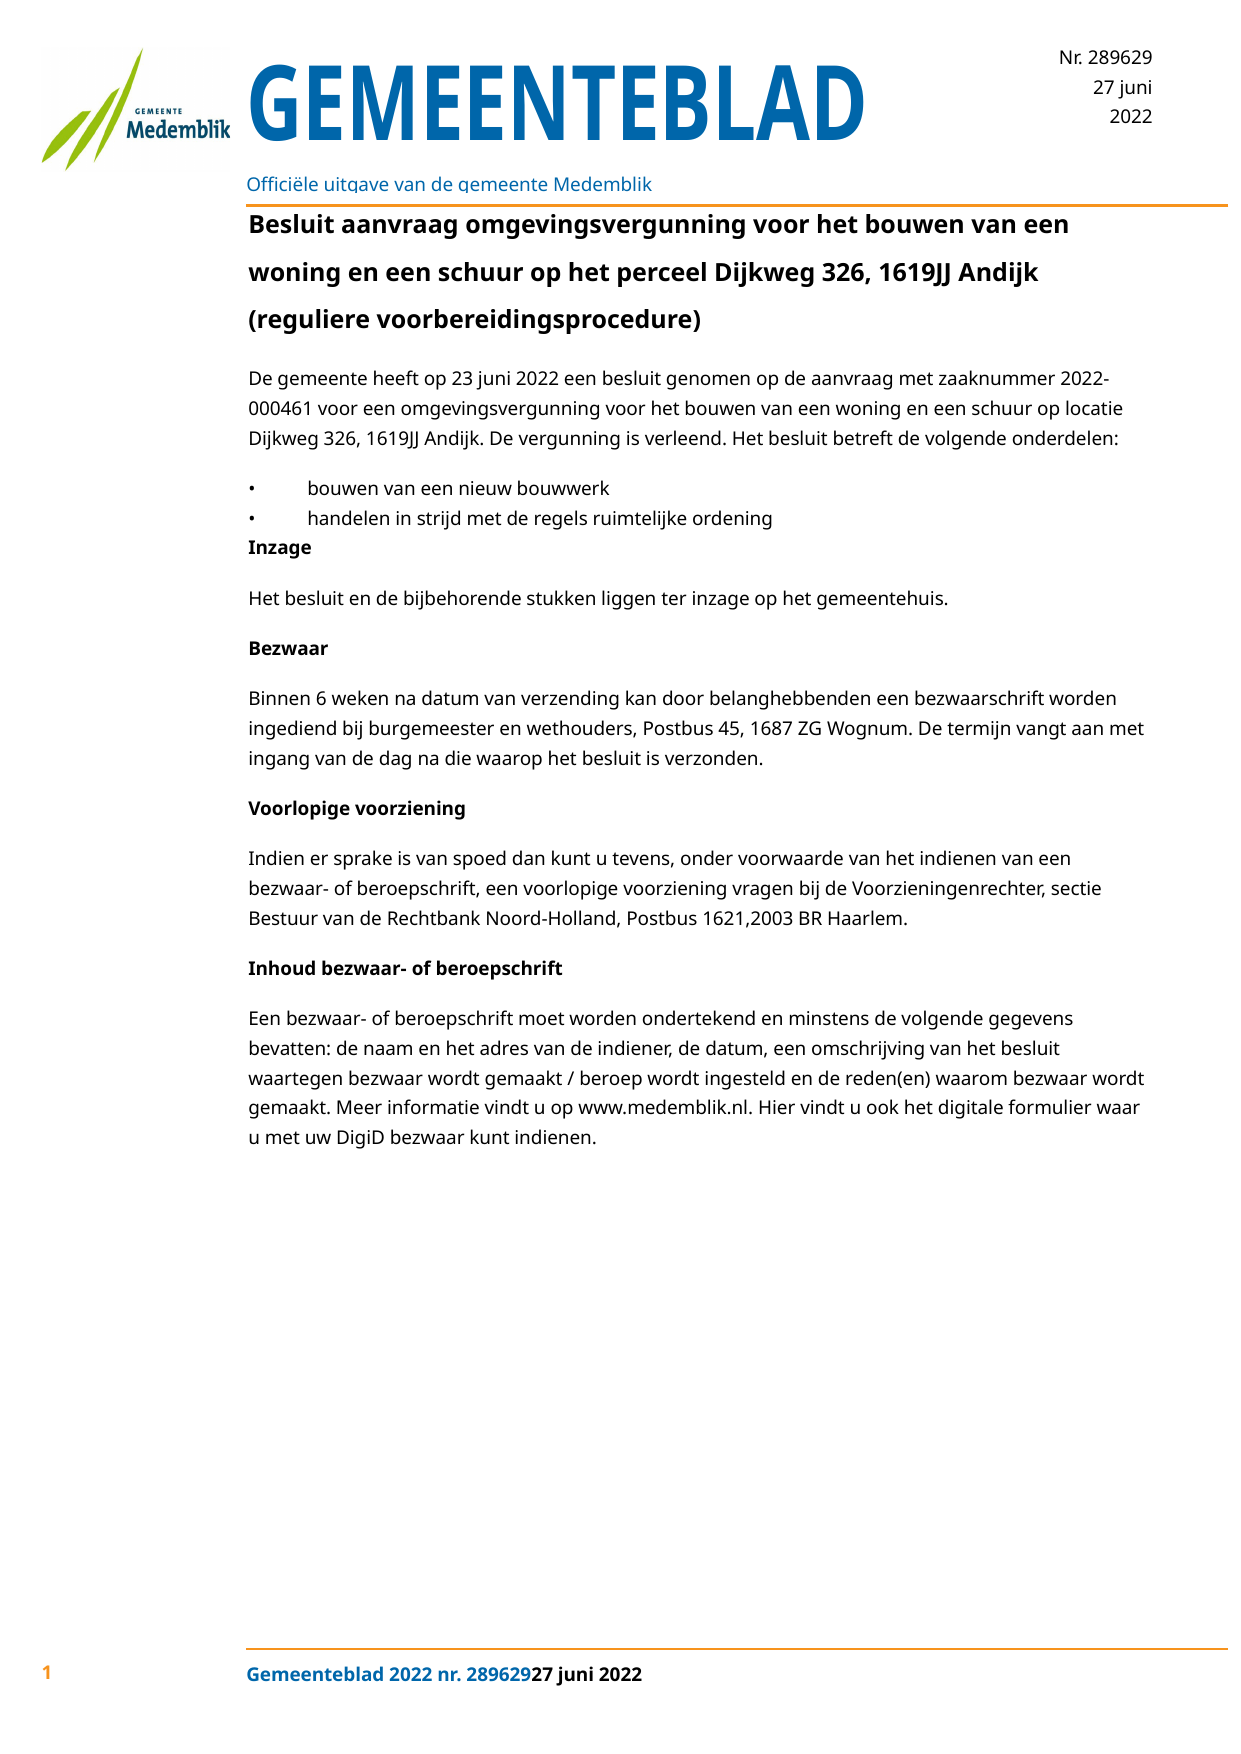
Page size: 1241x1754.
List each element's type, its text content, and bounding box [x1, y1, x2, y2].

text Het besluit en de bijbehorende stukken liggen ter inzage op het gemeentehuis. [248, 585, 1152, 610]
picture [41, 47, 231, 172]
text Inzage [248, 534, 1152, 560]
text Inhoud bezwaar- of beroepschrift [248, 955, 1152, 981]
text Bezwaar [248, 635, 1152, 661]
text Binnen 6 weken na datum van verzending kan door belanghebbenden een bezwaarschrift worden ingediend bij burgemeester en wethouders, Postbus 45, 1687 ZG Wognum. De termijn vangt aan met ingang van de dag na die waarop het besluit is verzonden. [248, 686, 1152, 770]
text Een bezwaar- of beroepschrift moet worden ondertekend en minstens de volgende gegevens bevatten: de naam en het adres van de indiener, de datum, een omschrijving van het besluit waartegen bezwaar wordt gemaakt / beroep wordt ingesteld en de reden(en) waarom bezwaar wordt gemaakt. Meer informatie vindt u op www.medemblik.nl. Hier vindt u ook het digitale formulier waar u met uw DigiD bezwaar kunt indienen. [248, 1006, 1152, 1149]
text Besluit aanvraag omgevingsvergunning voor het bouwen van een woning en een schuur op het perceel Dijkweg 326, 1619JJ Andijk (reguliere voorbereidingsprocedure) [248, 207, 1152, 336]
list bouwen van een nieuw bouwwerk [248, 475, 1152, 501]
text De gemeente heeft op 23 juni 2022 een besluit genomen op de aanvraag met zaaknummer 2022-000461 voor een omgevingsvergunning voor het bouwen van een woning en een schuur op locatie Dijkweg 326, 1619JJ Andijk. De vergunning is verleend. Het besluit betreft de volgende onderdelen: [248, 366, 1152, 450]
text Voorlopige voorziening [248, 795, 1152, 821]
list handelen in strijd met de regels ruimtelijke ordening [248, 505, 1152, 530]
text Indien er sprake is van spoed dan kunt u tevens, onder voorwaarde van het indienen van een bezwaar- of beroepschrift, een voorlopige voorziening vragen bij de Voorzieningenrechter, sectie Bestuur van de Rechtbank Noord-Holland, Postbus 1621,2003 BR Haarlem. [248, 846, 1152, 930]
